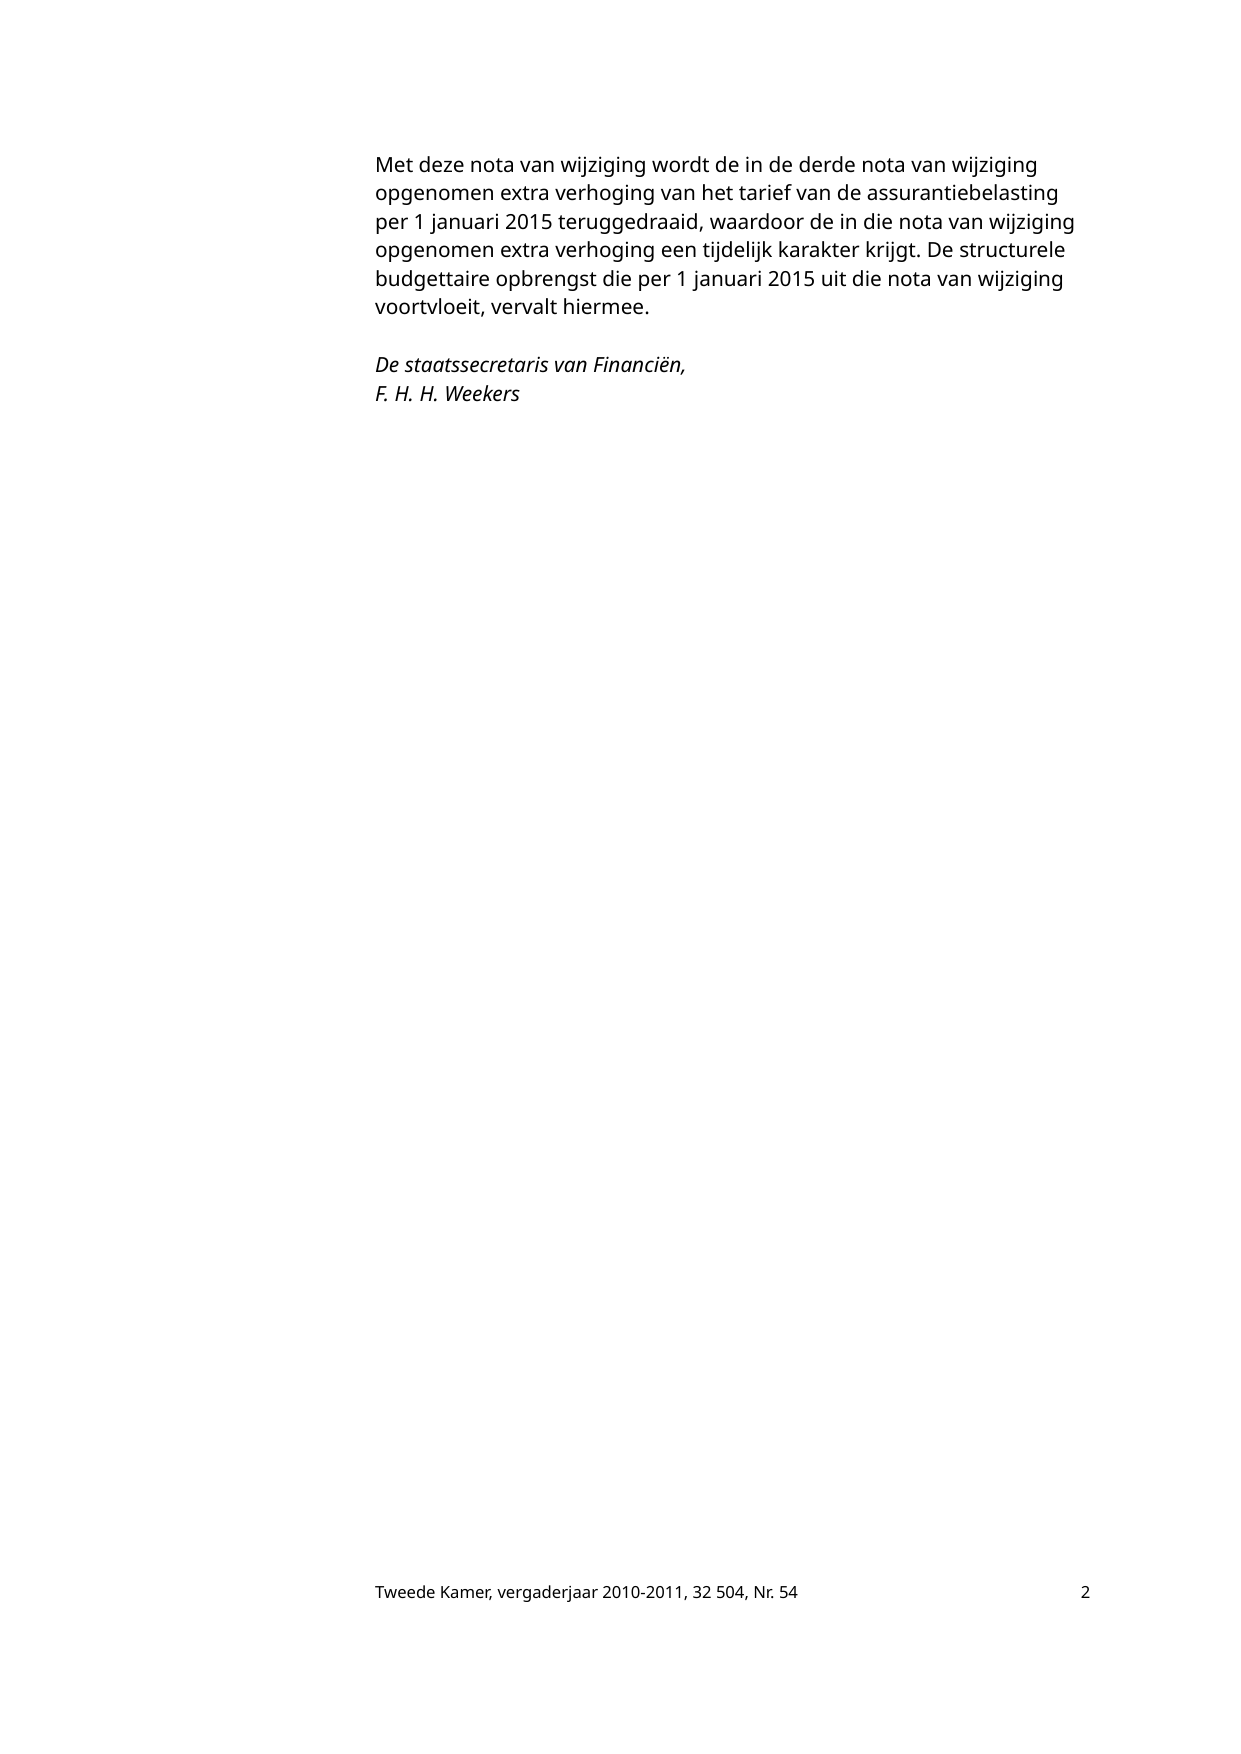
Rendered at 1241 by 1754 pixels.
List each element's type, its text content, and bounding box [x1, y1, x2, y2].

text Met deze nota van wijziging wordt de in de derde nota van wijziging opgenomen extra verhoging van het tarief van de assurantiebelasting per 1 januari 2015 teruggedraaid, waardoor de in die nota van wijziging opgenomen extra verhoging een tijdelijk karakter krijgt. De structurele budgettaire opbrengst die per 1 januari 2015 uit die nota van wijziging voortvloeit, vervalt hiermee. [375, 150, 1090, 321]
text De staatssecretaris van Financiën, [375, 351, 1090, 379]
text F. H. H. Weekers [375, 379, 1090, 407]
